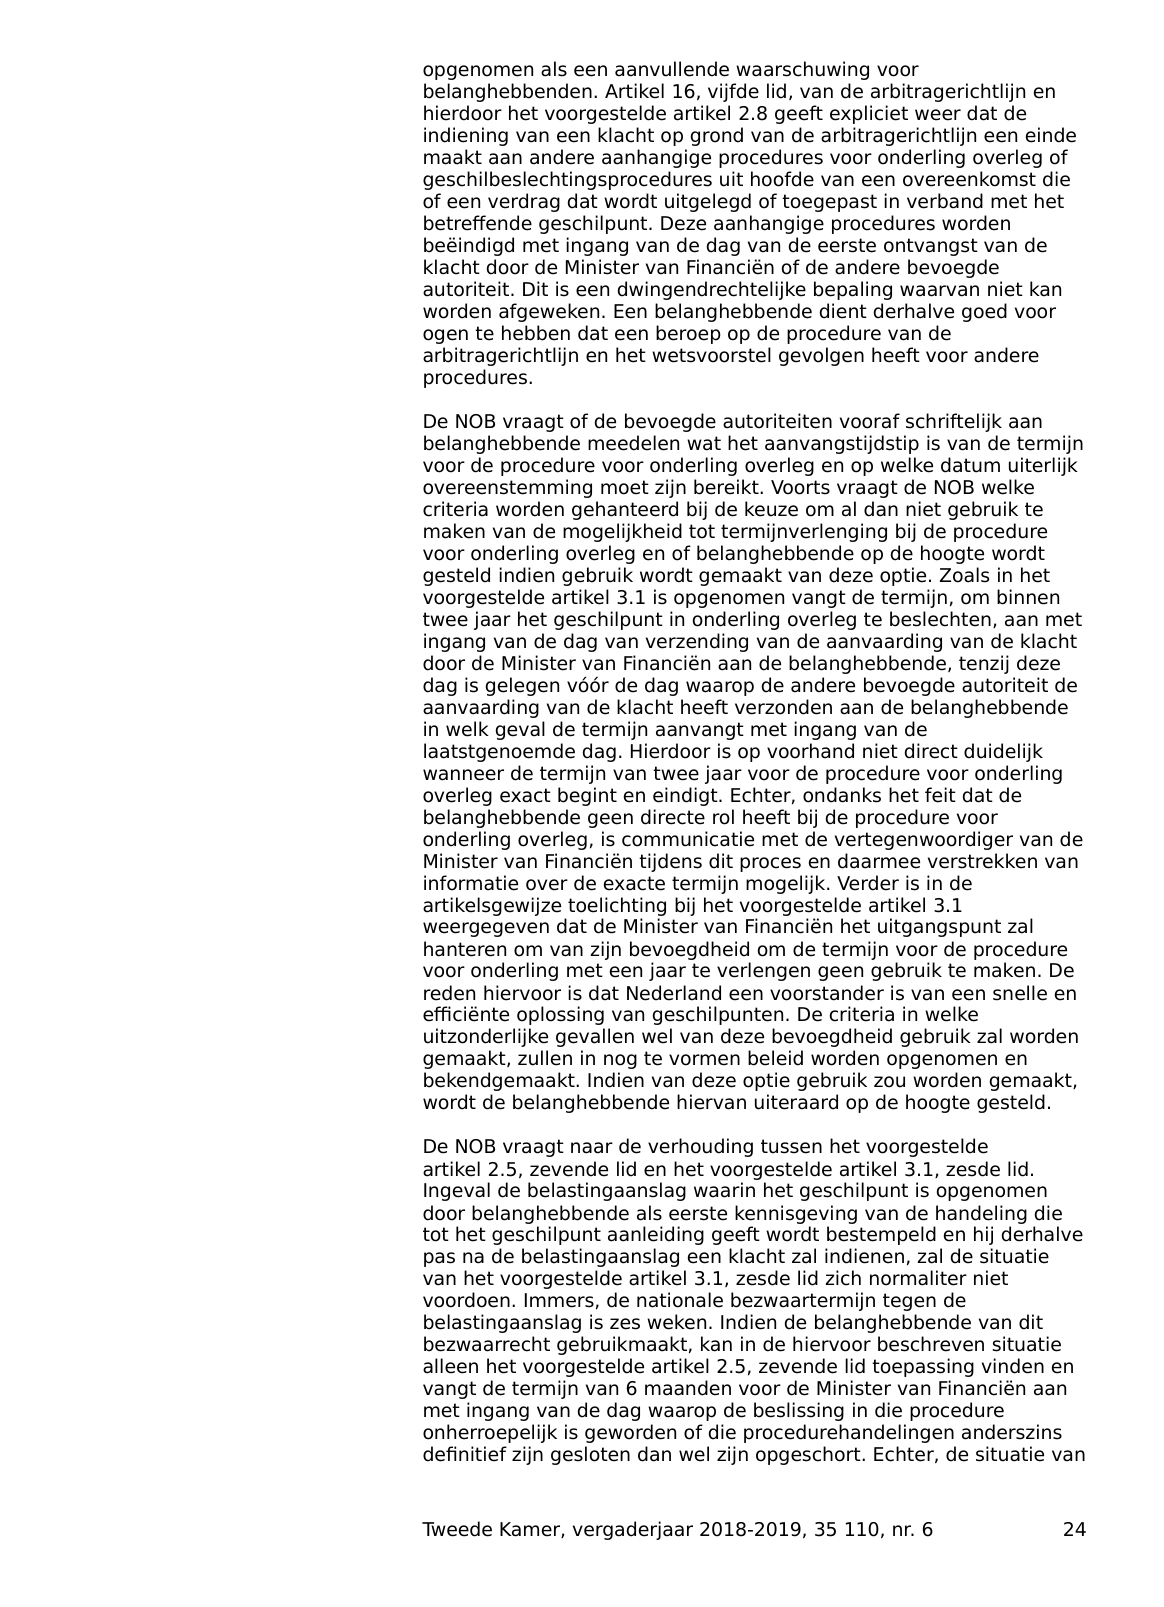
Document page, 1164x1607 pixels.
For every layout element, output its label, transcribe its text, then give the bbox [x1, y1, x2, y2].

text De NOB vraagt of de bevoegde autoriteiten vooraf schriftelijk aan belanghebbende meedelen wat het aanvangstijdstip is van de termijn voor de procedure voor onderling overleg en op welke datum uiterlijk overeenstemming moet zijn bereikt. Voorts vraagt de NOB welke criteria worden gehanteerd bij de keuze om al dan niet gebruik te maken van de mogelijkheid tot termijnverlenging bij de procedure voor onderling overleg en of belanghebbende op de hoogte wordt gesteld indien gebruik wordt gemaakt van deze optie. Zoals in het voorgestelde artikel 3.1 is opgenomen vangt de termijn, om binnen twee jaar het geschilpunt in onderling overleg te beslechten, aan met ingang van de dag van verzending van de aanvaarding van de klacht door de Minister van Financiën aan de belanghebbende, tenzij deze dag is gelegen vóór de dag waarop de andere bevoegde autoriteit de aanvaarding van de klacht heeft verzonden aan de belanghebbende in welk geval de termijn aanvangt met ingang van de laatstgenoemde dag. Hierdoor is op voorhand niet direct duidelijk wanneer de termijn van twee jaar voor de procedure voor onderling overleg exact begint en eindigt. Echter, ondanks het feit dat de belanghebbende geen directe rol heeft bij de procedure voor onderling overleg, is communicatie met de vertegenwoordiger van de Minister van Financiën tijdens dit proces en daarmee verstrekken van informatie over de exacte termijn mogelijk. Verder is in de artikelsgewijze toelichting bij het voorgestelde artikel 3.1 weergegeven dat de Minister van Financiën het uitgangspunt zal hanteren om van zijn bevoegdheid om de termijn voor de procedure voor onderling met een jaar te verlengen geen gebruik te maken. De reden hiervoor is dat Nederland een voorstander is van een snelle en efficiënte oplossing van geschilpunten. De criteria in welke uitzonderlijke gevallen wel van deze bevoegdheid gebruik zal worden gemaakt, zullen in nog te vormen beleid worden opgenomen en bekendgemaakt. Indien van deze optie gebruik zou worden gemaakt, wordt de belanghebbende hiervan uiteraard op de hoogte gesteld. [422, 411, 1087, 1114]
text De NOB vraagt naar de verhouding tussen het voorgestelde artikel 2.5, zevende lid en het voorgestelde artikel 3.1, zesde lid. Ingeval de belastingaanslag waarin het geschilpunt is opgenomen door belanghebbende als eerste kennisgeving van de handeling die tot het geschilpunt aanleiding geeft wordt bestempeld en hij derhalve pas na de belastingaanslag een klacht zal indienen, zal de situatie van het voorgestelde artikel 3.1, zesde lid zich normaliter niet voordoen. Immers, de nationale bezwaartermijn tegen de belastingaanslag is zes weken. Indien de belanghebbende van dit bezwaarrecht gebruikmaakt, kan in de hiervoor beschreven situatie alleen het voorgestelde artikel 2.5, zevende lid toepassing vinden en vangt de termijn van 6 maanden voor de Minister van Financiën aan met ingang van de dag waarop de beslissing in die procedure onherroepelijk is geworden of die procedurehandelingen anderszins definitief zijn gesloten dan wel zijn opgeschort. Echter, de situatie van [422, 1136, 1087, 1466]
text opgenomen als een aanvullende waarschuwing voor belanghebbenden. Artikel 16, vijfde lid, van de arbitragerichtlijn en hierdoor het voorgestelde artikel 2.8 geeft expliciet weer dat de indiening van een klacht op grond van de arbitragerichtlijn een einde maakt aan andere aanhangige procedures voor onderling overleg of geschilbeslechtingsprocedures uit hoofde van een overeenkomst die of een verdrag dat wordt uitgelegd of toegepast in verband met het betreffende geschilpunt. Deze aanhangige procedures worden beëindigd met ingang van de dag van de eerste ontvangst van de klacht door de Minister van Financiën of de andere bevoegde autoriteit. Dit is een dwingendrechtelijke bepaling waarvan niet kan worden afgeweken. Een belanghebbende dient derhalve goed voor ogen te hebben dat een beroep op de procedure van de arbitragerichtlijn en het wetsvoorstel gevolgen heeft voor andere procedures. [422, 59, 1087, 389]
